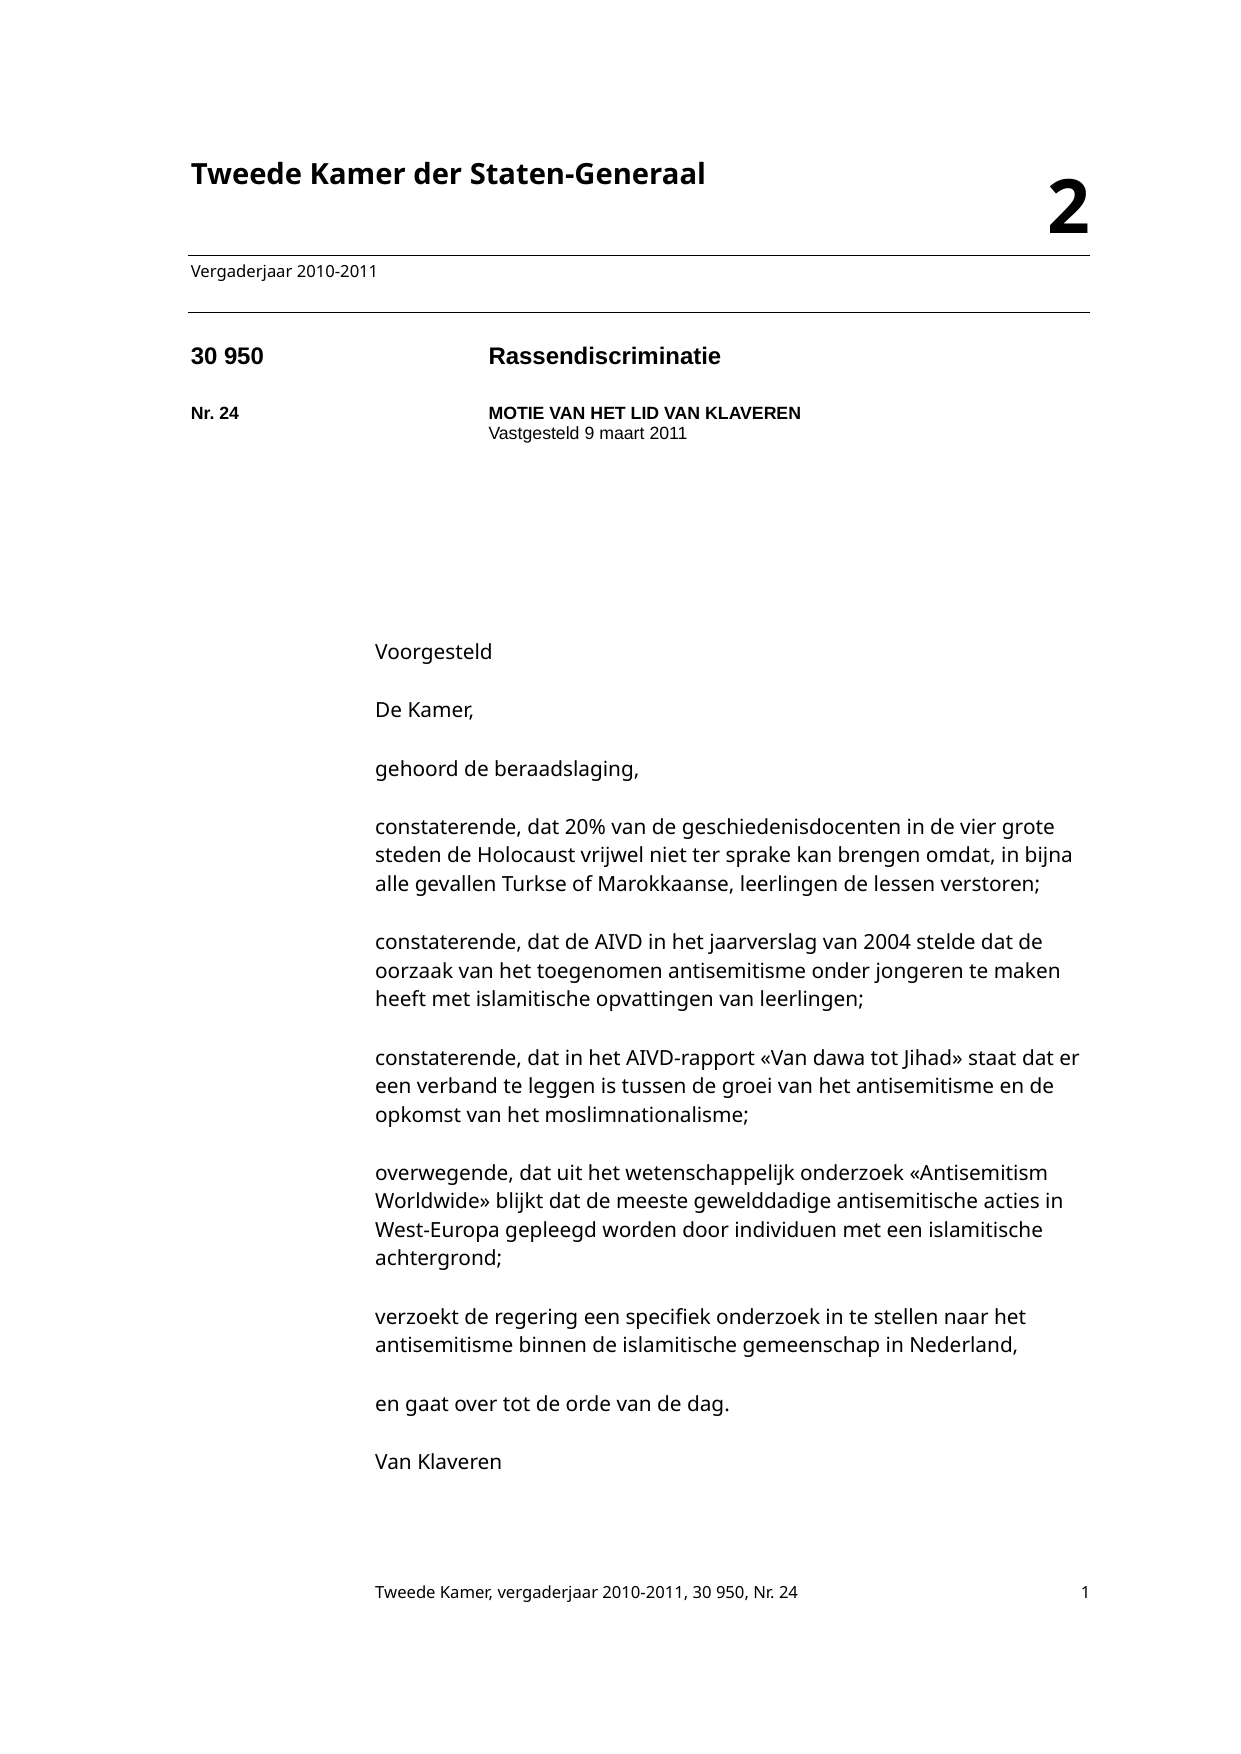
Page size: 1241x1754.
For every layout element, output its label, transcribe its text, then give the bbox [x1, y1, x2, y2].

table_cell [485, 313, 1090, 339]
table_header 2 [910, 150, 1090, 255]
text De Kamer, [375, 695, 1090, 724]
table_cell Vergaderjaar 2010-2011 [188, 256, 485, 312]
table_cell [188, 313, 485, 339]
text gehoord de beraadslaging, [375, 754, 1090, 782]
text en gaat over tot de orde van de dag. [375, 1389, 1090, 1417]
table_header Tweede Kamer der Staten-Generaal [188, 150, 909, 255]
text constaterende, dat in het AIVD-rapport «Van dawa tot Jihad» staat dat er een verband te leggen is tussen de groei van het antisemitisme en de opkomst van het moslimnationalisme; [375, 1043, 1090, 1128]
text overwegende, dat uit het wetenschappelijk onderzoek «Antisemitism Worldwide» blijkt dat de meeste gewelddadige antisemitische acties in West-Europa gepleegd worden door individuen met een islamitische achtergrond; [375, 1158, 1090, 1272]
text Voorgesteld [375, 637, 1090, 665]
table_cell Nr. 24 [188, 399, 485, 518]
text Van Klaveren [375, 1447, 1090, 1476]
table_cell MOTIE VAN HET LID VAN KLAVEREN Vastgesteld 9 maart 2011 [485, 399, 1090, 518]
text constaterende, dat 20% van de geschiedenisdocenten in de vier grote steden de Holocaust vrijwel niet ter sprake kan brengen omdat, in bijna alle gevallen Turkse of Marokkaanse, leerlingen de lessen verstoren; [375, 812, 1090, 897]
table_cell [485, 256, 1090, 312]
table_cell 30 950 [188, 339, 485, 399]
table_cell Rassendiscriminatie [485, 339, 1090, 399]
text verzoekt de regering een specifiek onderzoek in te stellen naar het antisemitisme binnen de islamitische gemeenschap in Nederland, [375, 1302, 1090, 1359]
text constaterende, dat de AIVD in het jaarverslag van 2004 stelde dat de oorzaak van het toegenomen antisemitisme onder jongeren te maken heeft met islamitische opvattingen van leerlingen; [375, 927, 1090, 1013]
